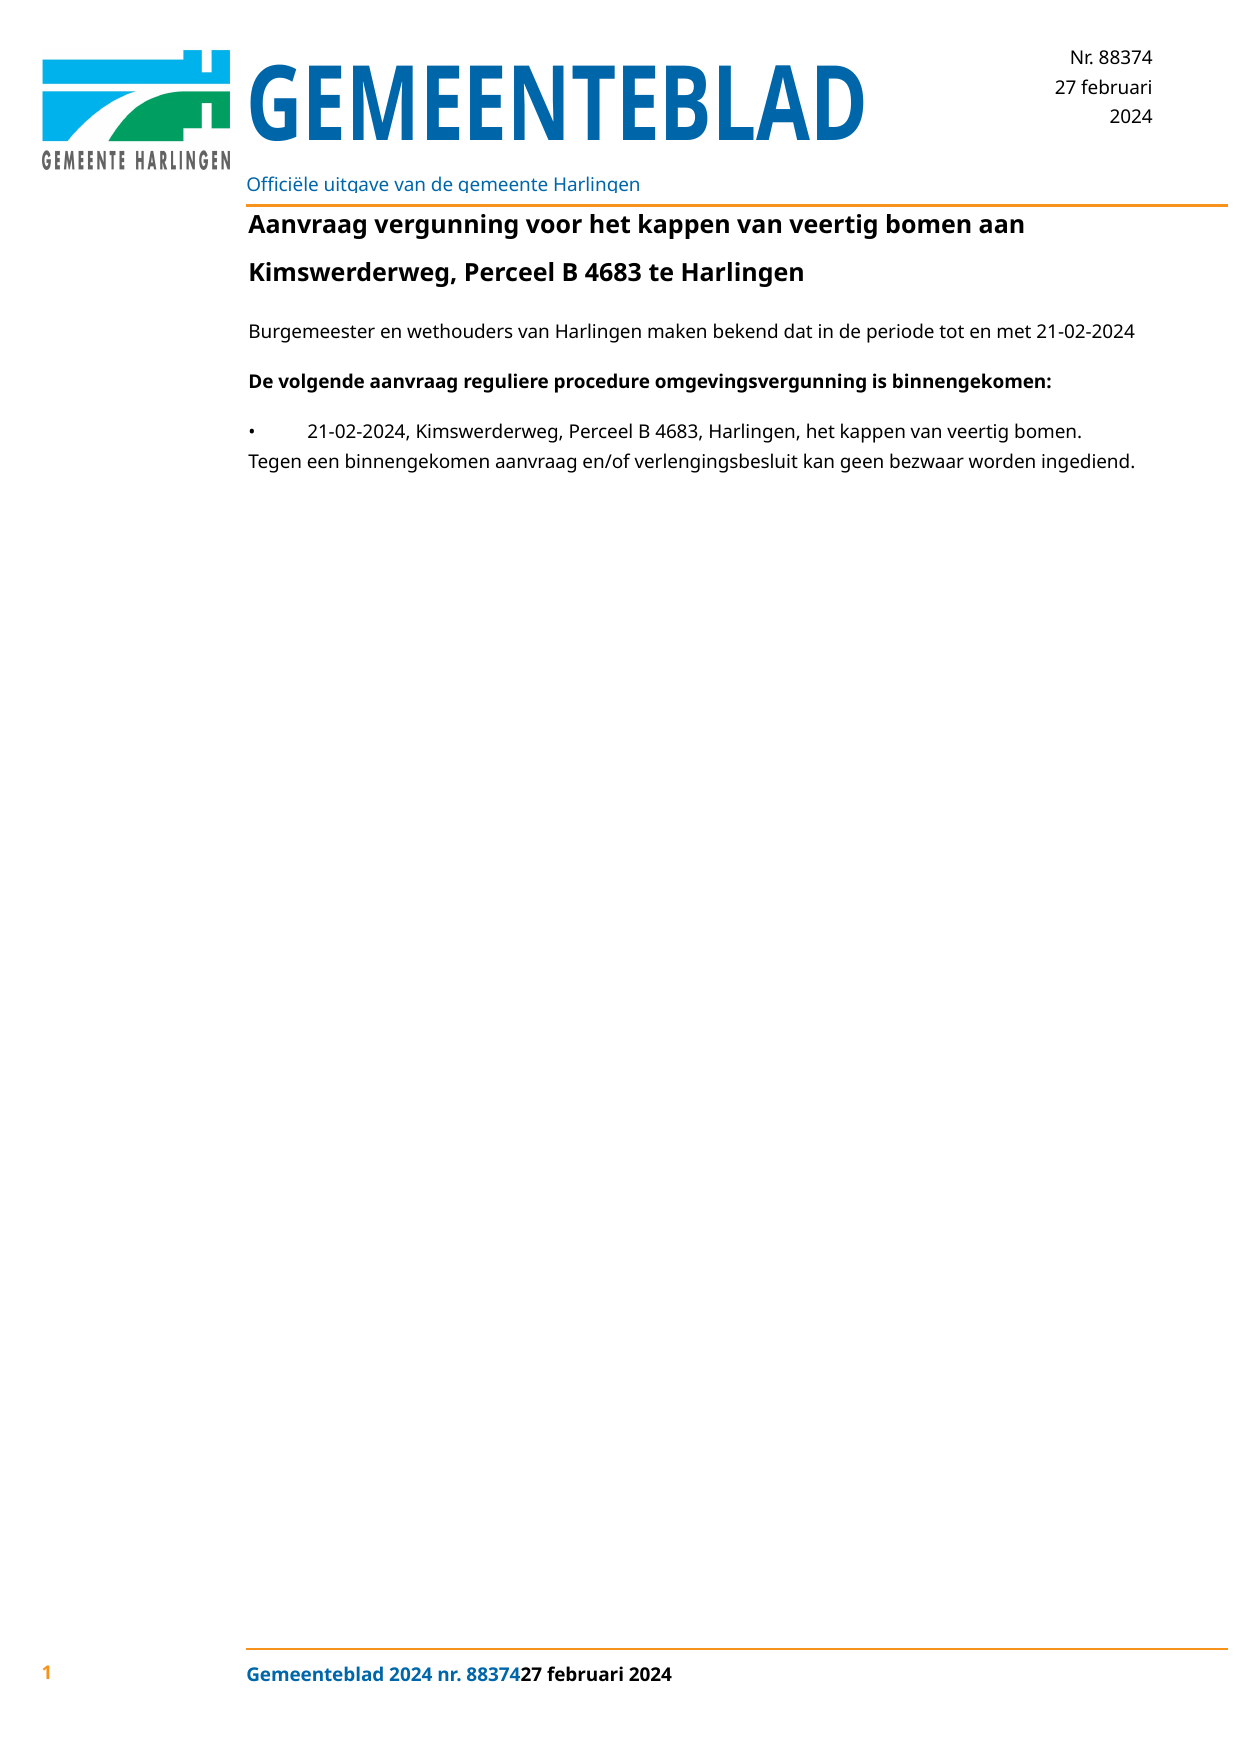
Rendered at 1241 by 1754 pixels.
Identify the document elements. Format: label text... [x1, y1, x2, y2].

text Aanvraag vergunning voor het kappen van veertig bomen aan Kimswerderweg, Perceel B 4683 te Harlingen [248, 207, 1152, 288]
list 21-02-2024, Kimswerderweg, Perceel B 4683, Harlingen, het kappen van veertig bomen. [248, 419, 1152, 444]
text De volgende aanvraag reguliere procedure omgevingsvergunning is binnengekomen: [248, 368, 1152, 394]
picture [41, 47, 231, 172]
text Tegen een binnengekomen aanvraag en/of verlengingsbesluit kan geen bezwaar worden ingediend. [248, 448, 1152, 474]
text Burgemeester en wethouders van Harlingen maken bekend dat in de periode tot en met 21-02-2024 [248, 318, 1152, 344]
